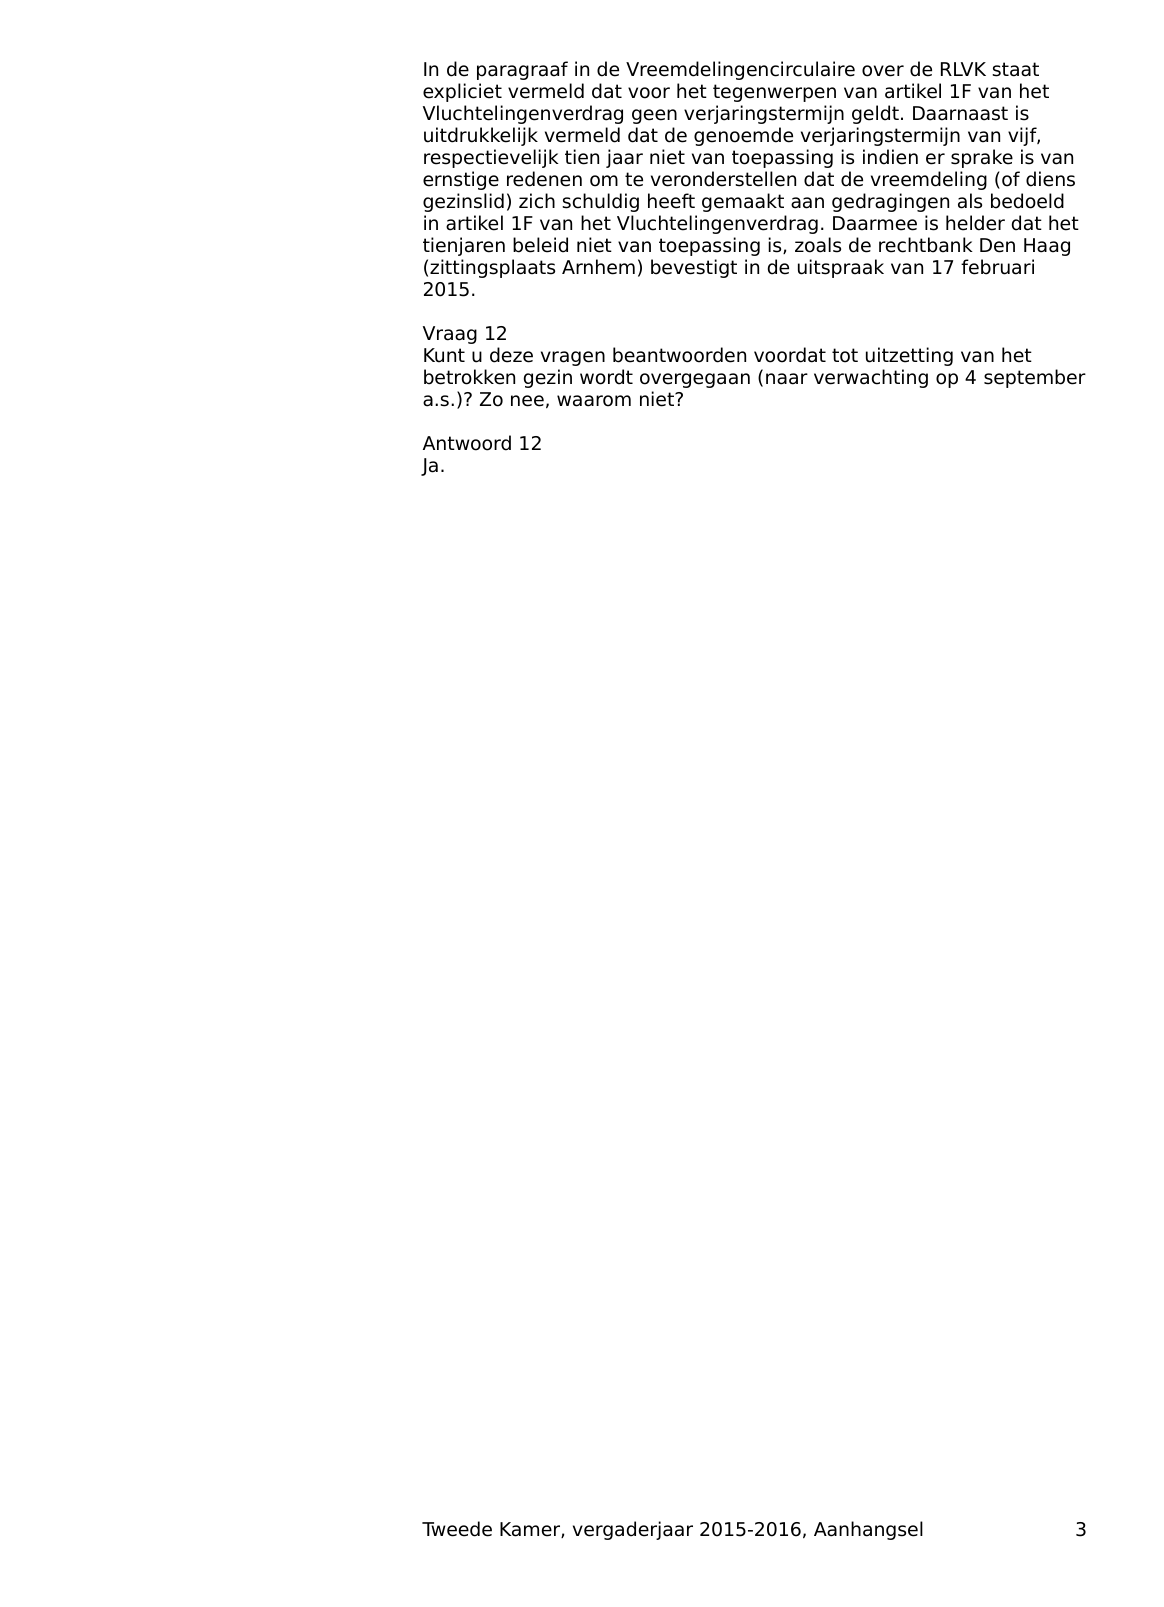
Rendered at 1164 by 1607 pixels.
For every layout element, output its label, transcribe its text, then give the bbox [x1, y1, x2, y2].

text Antwoord 12 [422, 433, 1087, 455]
text In de paragraaf in de Vreemdelingencirculaire over de RLVK staat expliciet vermeld dat voor het tegenwerpen van artikel 1F van het Vluchtelingenverdrag geen verjaringstermijn geldt. Daarnaast is uitdrukkelijk vermeld dat de genoemde verjaringstermijn van vijf, respectievelijk tien jaar niet van toepassing is indien er sprake is van ernstige redenen om te veronderstellen dat de vreemdeling (of diens gezinslid) zich schuldig heeft gemaakt aan gedragingen als bedoeld in artikel 1F van het Vluchtelingenverdrag. Daarmee is helder dat het tienjaren beleid niet van toepassing is, zoals de rechtbank Den Haag (zittingsplaats Arnhem) bevestigt in de uitspraak van 17 februari 2015. [422, 59, 1087, 301]
text Kunt u deze vragen beantwoorden voordat tot uitzetting van het betrokken gezin wordt overgegaan (naar verwachting op 4 september a.s.)? Zo nee, waarom niet? [422, 345, 1087, 411]
text Vraag 12 [422, 323, 1087, 345]
text Ja. [422, 455, 1087, 477]
